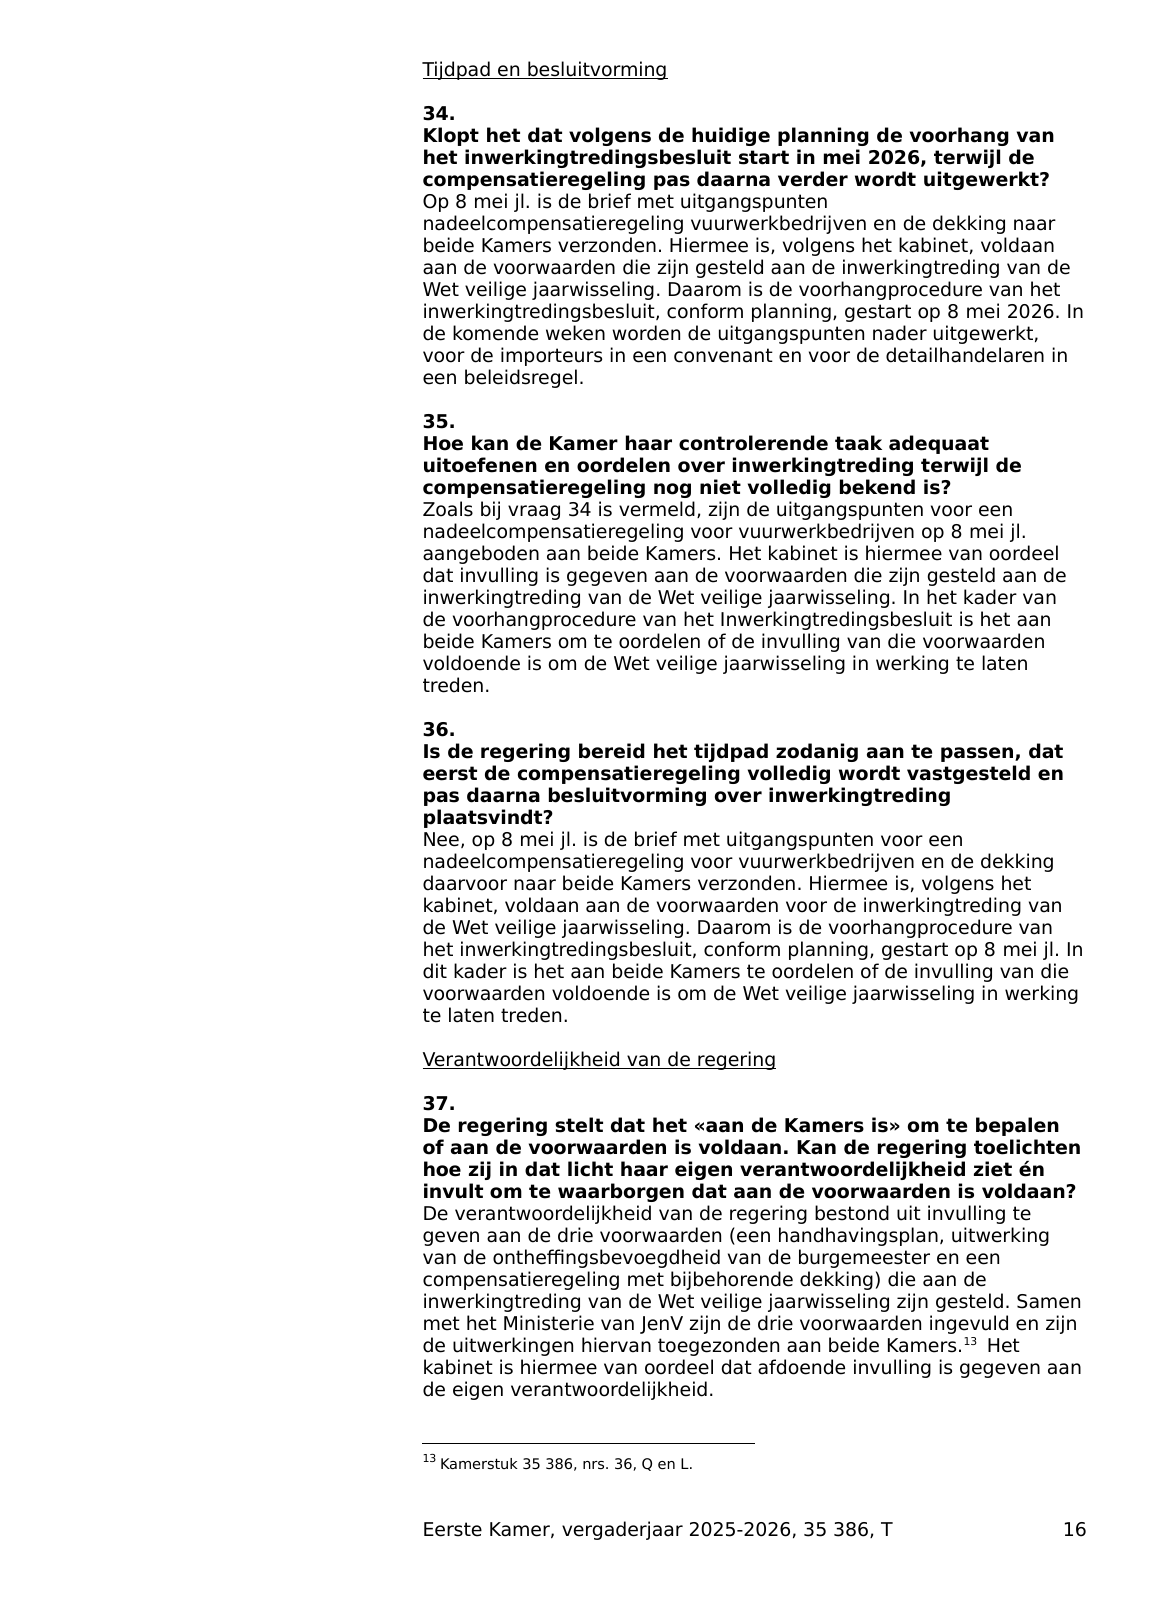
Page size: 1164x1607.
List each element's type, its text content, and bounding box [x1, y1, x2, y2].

text 34. [422, 103, 1087, 125]
subtitle Verantwoordelijkheid van de regering [422, 1049, 1087, 1071]
text De verantwoordelijkheid van de regering bestond uit invulling te geven aan de drie voorwaarden (een handhavingsplan, uitwerking van de ontheffingsbevoegdheid van de burgemeester en een compensatieregeling met bijbehorende dekking) die aan de inwerkingtreding van de Wet veilige jaarwisseling zijn gesteld. Samen met het Ministerie van JenV zijn de drie voorwaarden ingevuld en zijn de uitwerkingen hiervan toegezonden aan beide Kamers. Het kabinet is hiermee van oordeel dat afdoende invulling is gegeven aan de eigen verantwoordelijkheid. [422, 1203, 1087, 1401]
text 37. [422, 1093, 1087, 1115]
text De regering stelt dat het «aan de Kamers is» om te bepalen of aan de voorwaarden is voldaan. Kan de regering toelichten hoe zij in dat licht haar eigen verantwoordelijkheid ziet én invult om te waarborgen dat aan de voorwaarden is voldaan? [422, 1115, 1087, 1203]
text Op 8 mei jl. is de brief met uitgangspunten nadeelcompensatieregeling vuurwerkbedrijven en de dekking naar beide Kamers verzonden. Hiermee is, volgens het kabinet, voldaan aan de voorwaarden die zijn gesteld aan de inwerkingtreding van de Wet veilige jaarwisseling. Daarom is de voorhangprocedure van het inwerkingtredingsbesluit, conform planning, gestart op 8 mei 2026. In de komende weken worden de uitgangspunten nader uitgewerkt, voor de importeurs in een convenant en voor de detailhandelaren in een beleidsregel. [422, 191, 1087, 389]
text Klopt het dat volgens de huidige planning de voorhang van het inwerkingtredingsbesluit start in mei 2026, terwijl de compensatieregeling pas daarna verder wordt uitgewerkt? [422, 125, 1087, 191]
text Nee, op 8 mei jl. is de brief met uitgangspunten voor een nadeelcompensatieregeling voor vuurwerkbedrijven en de dekking daarvoor naar beide Kamers verzonden. Hiermee is, volgens het kabinet, voldaan aan de voorwaarden voor de inwerkingtreding van de Wet veilige jaarwisseling. Daarom is de voorhangprocedure van het inwerkingtredingsbesluit, conform planning, gestart op 8 mei jl. In dit kader is het aan beide Kamers te oordelen of de invulling van die voorwaarden voldoende is om de Wet veilige jaarwisseling in werking te laten treden. [422, 829, 1087, 1027]
text 35. [422, 411, 1087, 433]
subtitle Tijdpad en besluitvorming [422, 59, 1087, 81]
text Zoals bij vraag 34 is vermeld, zijn de uitgangspunten voor een nadeelcompensatieregeling voor vuurwerkbedrijven op 8 mei jl. aangeboden aan beide Kamers. Het kabinet is hiermee van oordeel dat invulling is gegeven aan de voorwaarden die zijn gesteld aan de inwerkingtreding van de Wet veilige jaarwisseling. In het kader van de voorhangprocedure van het Inwerkingtredingsbesluit is het aan beide Kamers om te oordelen of de invulling van die voorwaarden voldoende is om de Wet veilige jaarwisseling in werking te laten treden. [422, 499, 1087, 697]
text Hoe kan de Kamer haar controlerende taak adequaat uitoefenen en oordelen over inwerkingtreding terwijl de compensatieregeling nog niet volledig bekend is? [422, 433, 1087, 499]
text Kamerstuk 35 386, nrs. 36, Q en L. [422, 1452, 1087, 1474]
text 36. [422, 719, 1087, 741]
text Is de regering bereid het tijdpad zodanig aan te passen, dat eerst de compensatieregeling volledig wordt vastgesteld en pas daarna besluitvorming over inwerkingtreding plaatsvindt? [422, 741, 1087, 829]
